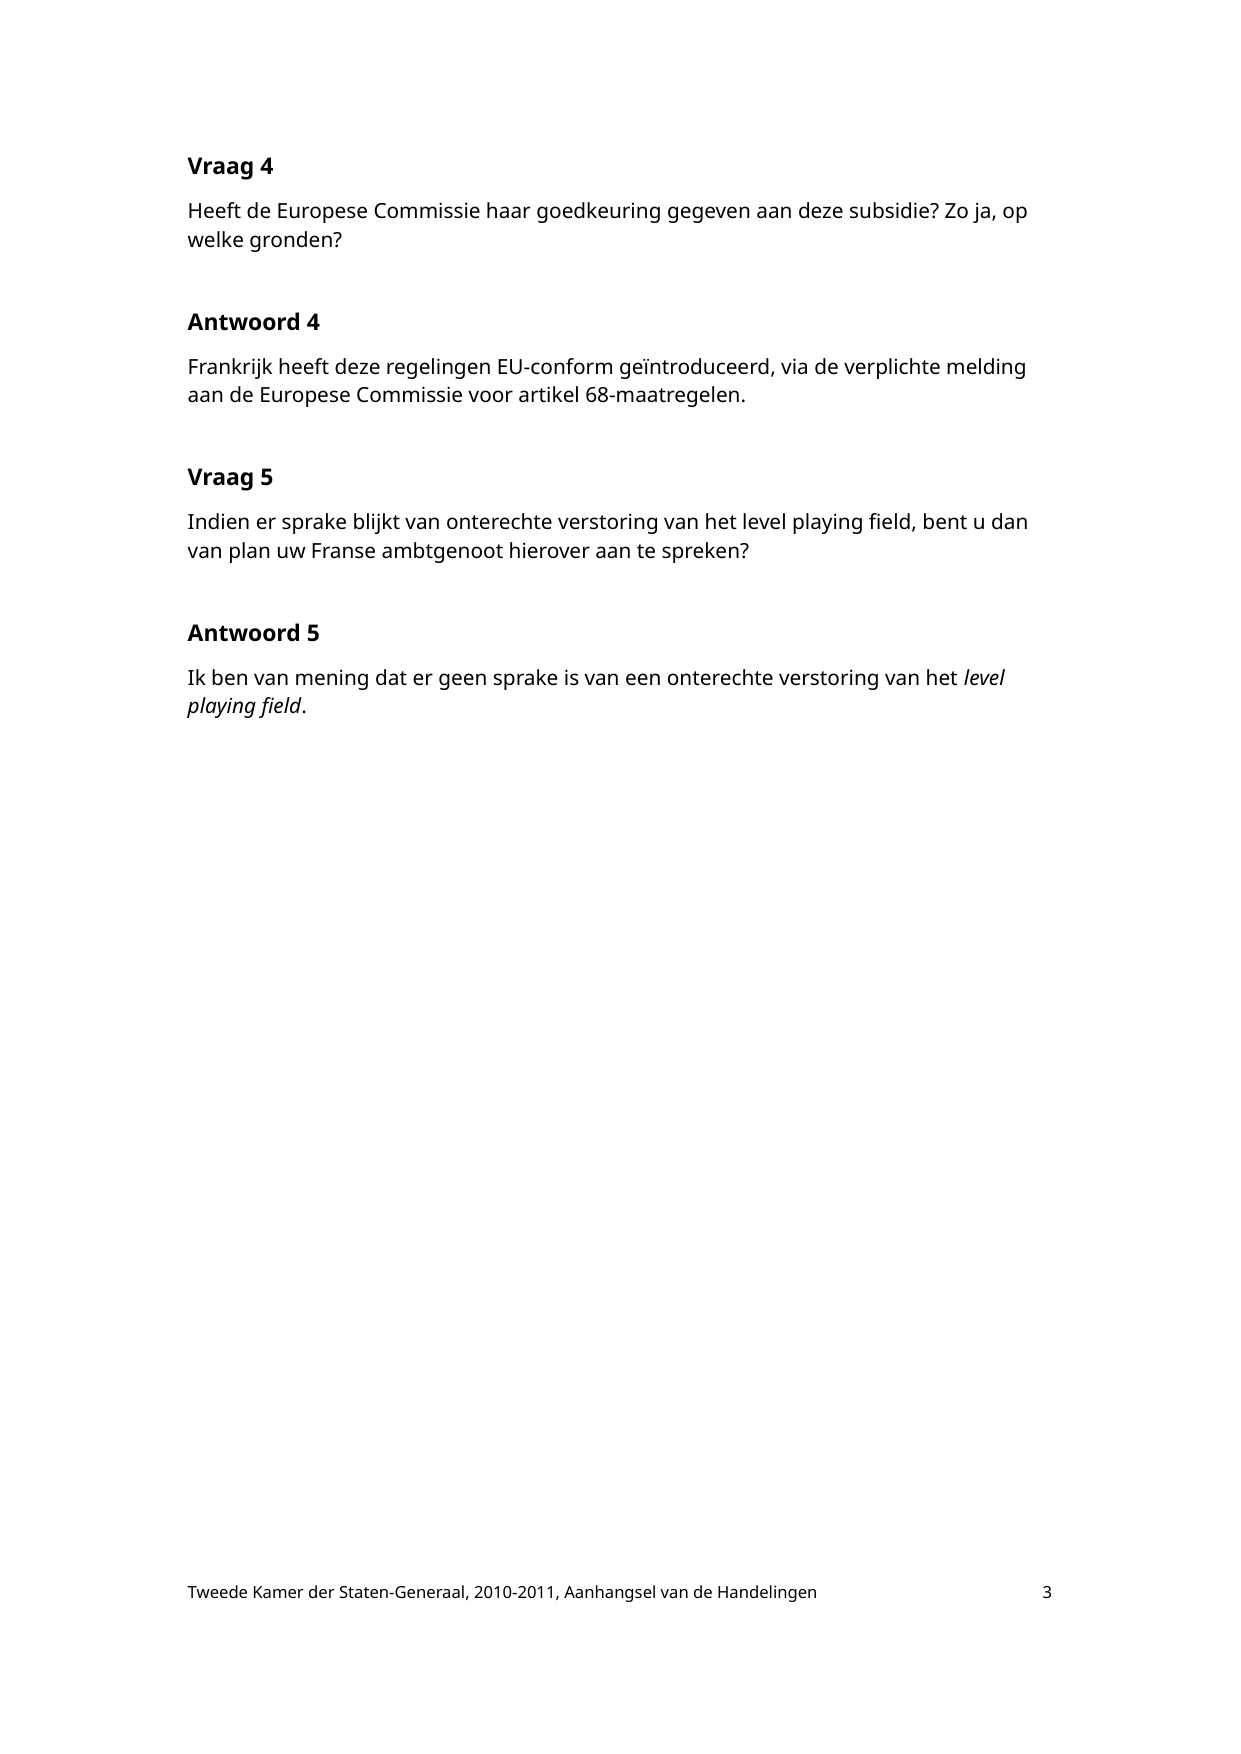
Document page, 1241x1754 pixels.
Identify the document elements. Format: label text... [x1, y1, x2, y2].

text Frankrijk heeft deze regelingen EU-conform geïntroduceerd, via de verplichte melding aan de Europese Commissie voor artikel 68-maatregelen. [187, 352, 1053, 409]
subtitle Antwoord 5 [187, 617, 1053, 648]
subtitle Antwoord 4 [187, 306, 1053, 337]
subtitle Vraag 5 [187, 461, 1053, 492]
text Heeft de Europese Commissie haar goedkeuring gegeven aan deze subsidie? Zo ja, op welke gronden? [187, 196, 1053, 253]
subtitle Vraag 4 [187, 150, 1053, 181]
text Ik ben van mening dat er geen sprake is van een onterechte verstoring van het level playing field. [187, 663, 1053, 720]
text Indien er sprake blijkt van onterechte verstoring van het level playing field, bent u dan van plan uw Franse ambtgenoot hierover aan te spreken? [187, 507, 1053, 564]
